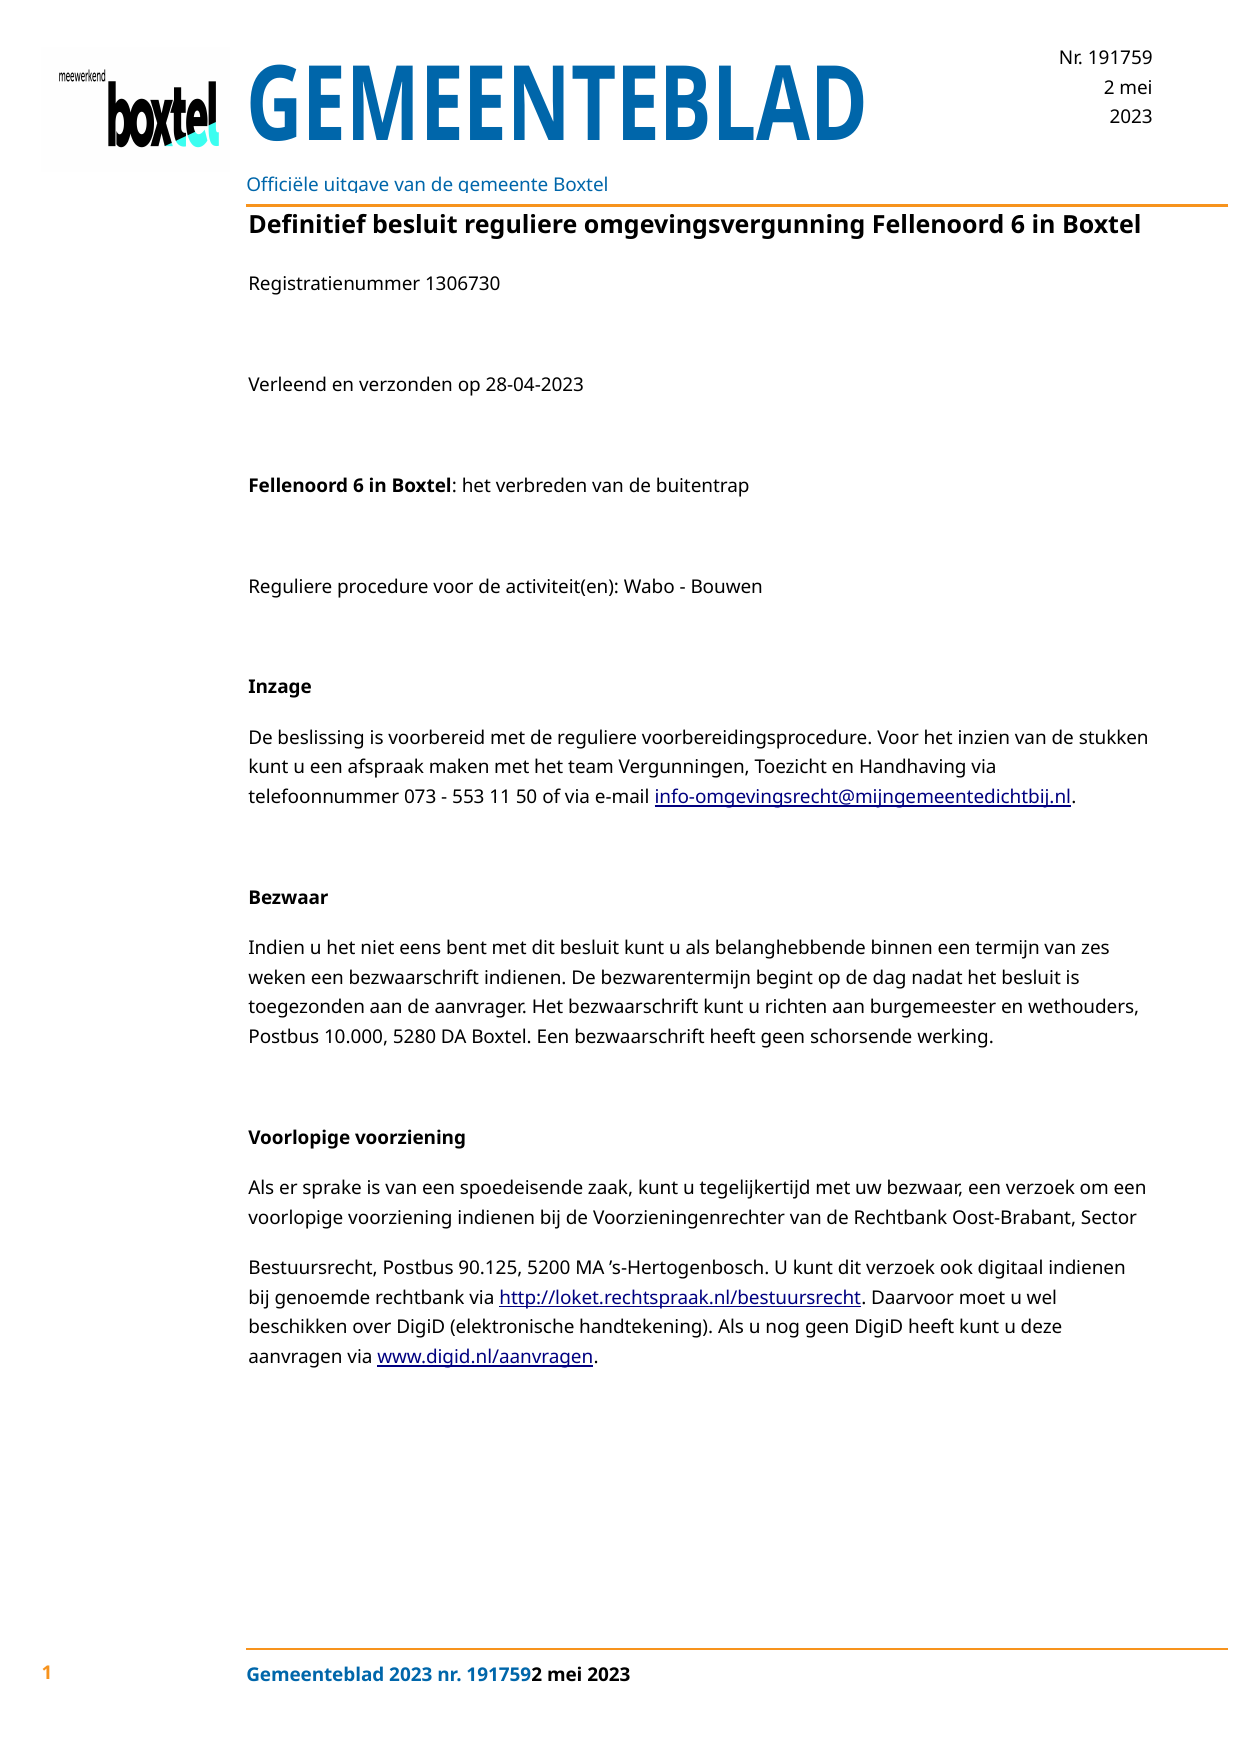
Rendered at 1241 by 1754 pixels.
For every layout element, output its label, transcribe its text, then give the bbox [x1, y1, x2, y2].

text Verleend en verzonden op 28-04-2023 [248, 371, 1152, 397]
text Reguliere procedure voor de activiteit(en): Wabo - Bouwen [248, 573, 1152, 598]
text Definitief besluit reguliere omgevingsvergunning Fellenoord 6 in Boxtel [248, 207, 1152, 241]
text Als er sprake is van een spoedeisende zaak, kunt u tegelijkertijd met uw bezwaar, een verzoek om een voorlopige voorziening indienen bij de Voorzieningenrechter van de Rechtbank Oost-Brabant, Sector [248, 1174, 1152, 1230]
text Bestuursrecht, Postbus 90.125, 5200 MA ’s-Hertogenbosch. U kunt dit verzoek ook digitaal indienen bij genoemde rechtbank via http://loket.rechtspraak.nl/bestuursrecht. Daarvoor moet u wel beschikken over DigiD (elektronische handtekening). Als u nog geen DigiD heeft kunt u deze aanvragen via www.digid.nl/aanvragen. [248, 1254, 1152, 1369]
text Fellenoord 6 in Boxtel: het verbreden van de buitentrap [248, 472, 1152, 498]
text Bezwaar [248, 884, 1152, 910]
text Inzage [248, 674, 1152, 699]
text Indien u het niet eens bent met dit besluit kunt u als belanghebbende binnen een termijn van zes weken een bezwaarschrift indienen. De bezwarentermijn begint op de dag nadat het besluit is toegezonden aan de aanvrager. Het bezwaarschrift kunt u richten aan burgemeester en wethouders, Postbus 10.000, 5280 DA Boxtel. Een bezwaarschrift heeft geen schorsende werking. [248, 934, 1152, 1049]
text De beslissing is voorbereid met de reguliere voorbereidingsprocedure. Voor het inzien van de stukken kunt u een afspraak maken met het team Vergunningen, Toezicht en Handhaving via telefoonnummer 073 - 553 11 50 of via e-mail info-omgevingsrecht@mijngemeentedichtbij.nl. [248, 724, 1152, 809]
picture [41, 47, 231, 172]
text Voorlopige voorziening [248, 1124, 1152, 1150]
text Registratienummer 1306730 [248, 270, 1152, 296]
